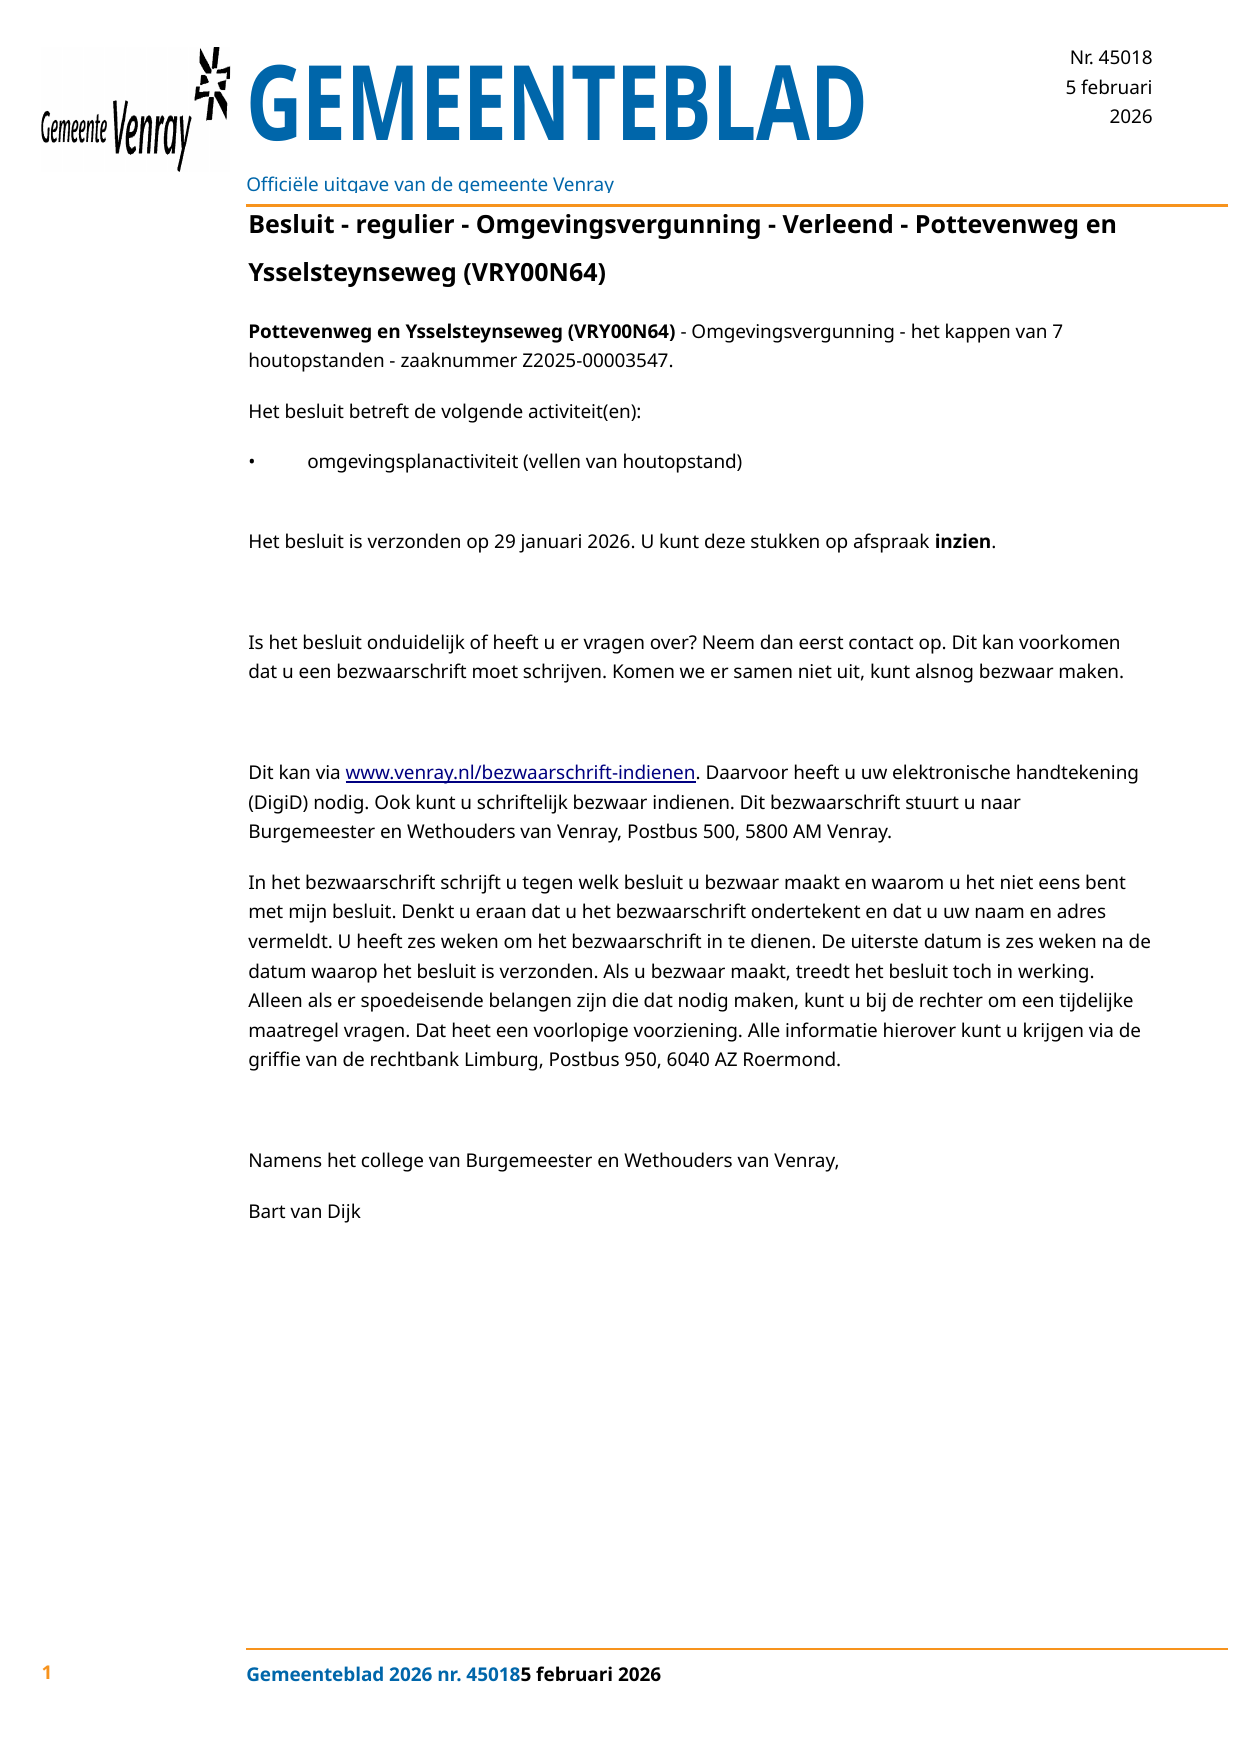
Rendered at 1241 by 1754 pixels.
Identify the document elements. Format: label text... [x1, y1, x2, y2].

text Is het besluit onduidelijk of heeft u er vragen over? Neem dan eerst contact op. Dit kan voorkomen dat u een bezwaarschrift moet schrijven. Komen we er samen niet uit, kunt alsnog bezwaar maken. [248, 629, 1152, 684]
text Pottevenweg en Ysselsteynseweg (VRY00N64) - Omgevingsvergunning - het kappen van 7 houtopstanden - zaaknummer Z2025-00003547. [248, 318, 1152, 373]
text Besluit - regulier - Omgevingsvergunning - Verleend - Pottevenweg en Ysselsteynseweg (VRY00N64) [248, 207, 1152, 288]
text Het besluit betreft de volgende activiteit(en): [248, 398, 1152, 424]
text Bart van Dijk [248, 1198, 1152, 1224]
list omgevingsplanactiviteit (vellen van houtopstand) [248, 448, 1152, 474]
picture [41, 47, 231, 172]
text Het besluit is verzonden op 29 januari 2026. U kunt deze stukken op afspraak inzien. [248, 528, 1152, 554]
text Dit kan via www.venray.nl/bezwaarschrift-indienen. Daarvoor heeft u uw elektronische handtekening (DigiD) nodig. Ook kunt u schriftelijk bezwaar indienen. Dit bezwaarschrift stuurt u naar Burgemeester en Wethouders van Venray, Postbus 500, 5800 AM Venray. [248, 759, 1152, 844]
text Namens het college van Burgemeester en Wethouders van Venray, [248, 1147, 1152, 1173]
text In het bezwaarschrift schrijft u tegen welk besluit u bezwaar maakt en waarom u het niet eens bent met mijn besluit. Denkt u eraan dat u het bezwaarschrift ondertekent en dat u uw naam en adres vermeldt. U heeft zes weken om het bezwaarschrift in te dienen. De uiterste datum is zes weken na de datum waarop het besluit is verzonden. Als u bezwaar maakt, treedt het besluit toch in werking. Alleen als er spoedeisende belangen zijn die dat nodig maken, kunt u bij de rechter om een tijdelijke maatregel vragen. Dat heet een voorlopige voorziening. Alle informatie hierover kunt u krijgen via de griffie van de rechtbank Limburg, Postbus 950, 6040 AZ Roermond. [248, 869, 1152, 1072]
